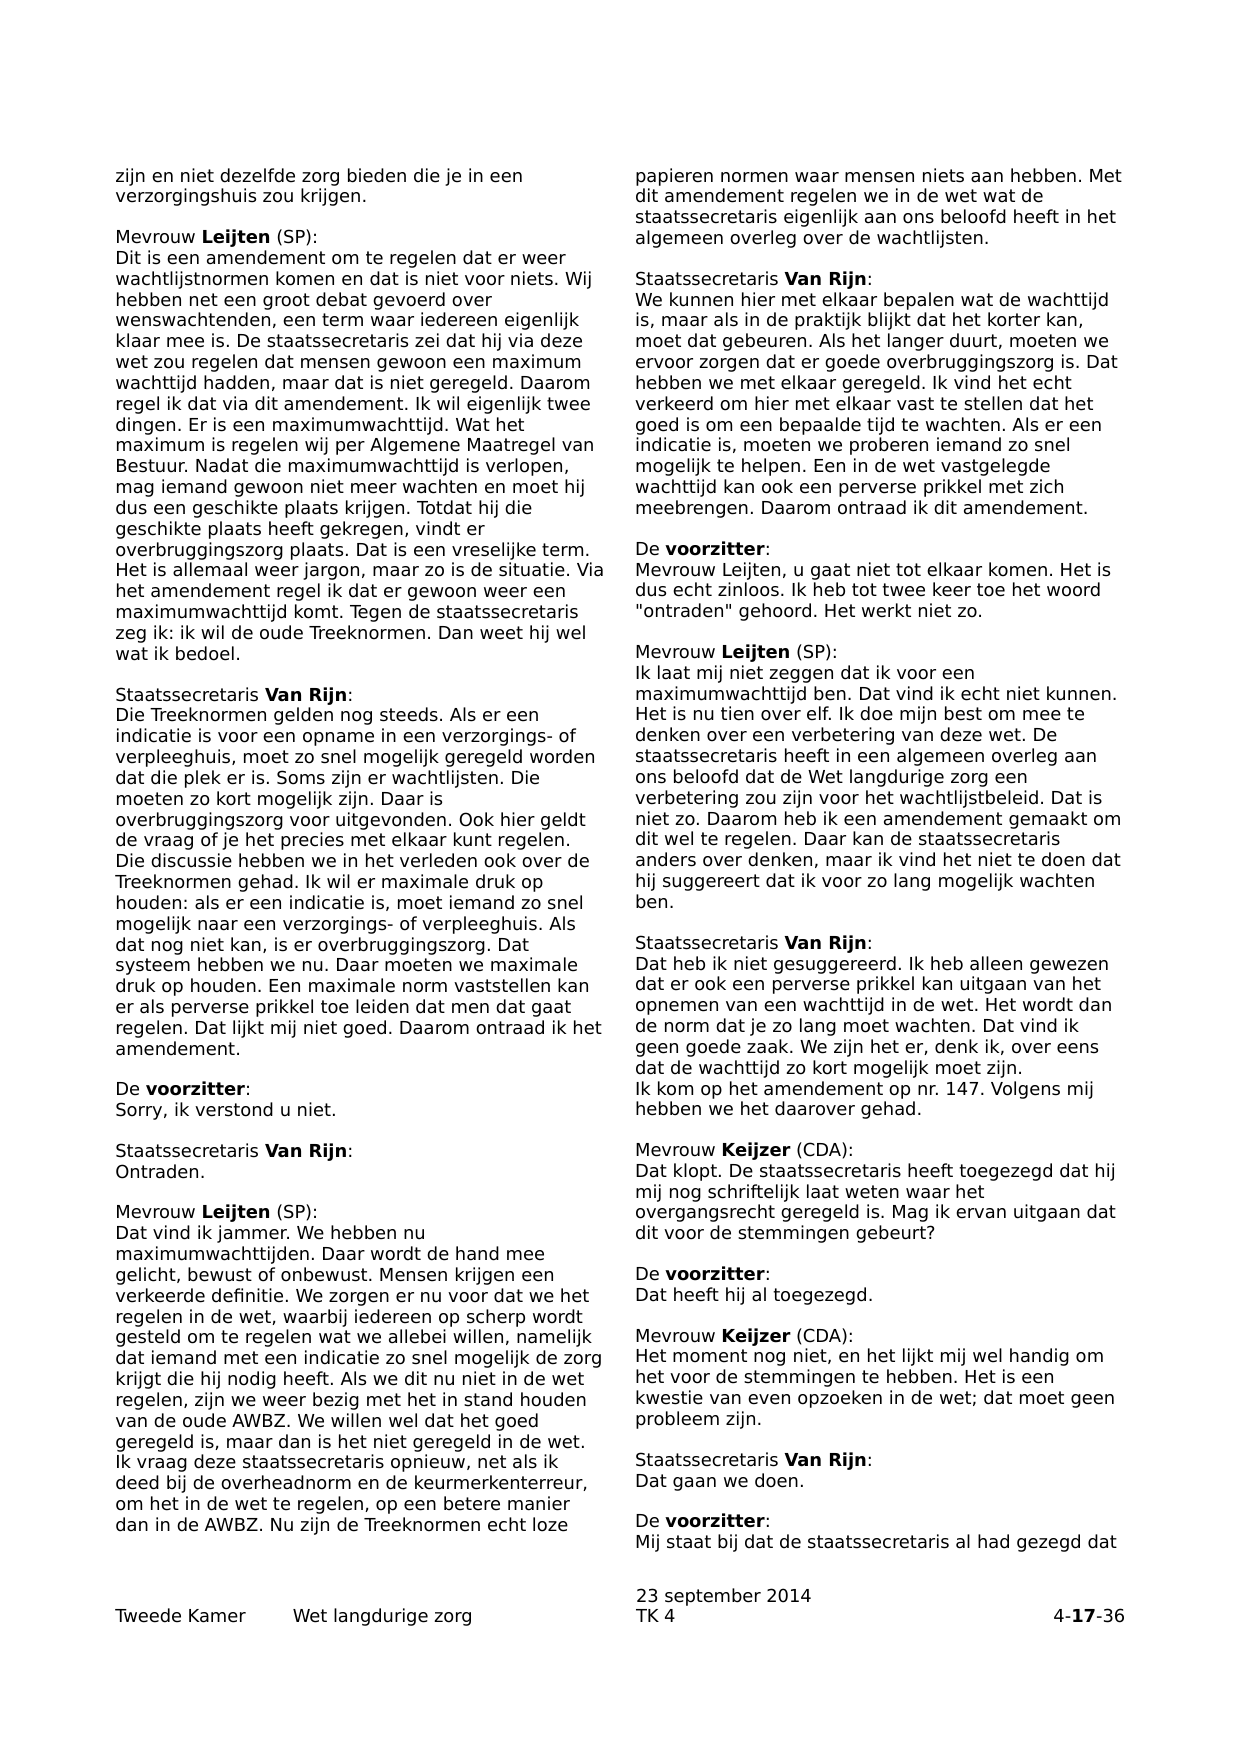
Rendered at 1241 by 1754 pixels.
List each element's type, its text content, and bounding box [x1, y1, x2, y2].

text Sorry, ik verstond u niet. [115, 1100, 605, 1121]
text De voorzitter: [115, 1079, 605, 1100]
text Dat vind ik jammer. We hebben nu maximumwachttijden. Daar wordt de hand mee gelicht, bewust of onbewust. Mensen krijgen een verkeerde definitie. We zorgen er nu voor dat we het regelen in de wet, waarbij iedereen op scherp wordt gesteld om te regelen wat we allebei willen, namelijk dat iemand met een indicatie zo snel mogelijk de zorg krijgt die hij nodig heeft. Als we dit nu niet in de wet regelen, zijn we weer bezig met het in stand houden van de oude AWBZ. We willen wel dat het goed geregeld is, maar dan is het niet geregeld in de wet. Ik vraag deze staatssecretaris opnieuw, net als ik deed bij de overheadnorm en de keurmerkenterreur, om het in de wet te regelen, op een betere manier dan in de AWBZ. Nu zijn de Treeknormen echt loze [115, 1223, 605, 1536]
text Mij staat bij dat de staatssecretaris al had gezegd dat [635, 1532, 1125, 1553]
text Mevrouw Leijten (SP): [115, 227, 605, 248]
text Staatssecretaris Van Rijn: [635, 269, 1125, 289]
text Mevrouw Leijten, u gaat niet tot elkaar komen. Het is dus echt zinloos. Ik heb tot twee keer toe het woord "ontraden" gehoord. Het werkt niet zo. [635, 559, 1125, 622]
text Mevrouw Keijzer (CDA): [635, 1326, 1125, 1346]
text De voorzitter: [635, 1264, 1125, 1285]
text De voorzitter: [635, 1511, 1125, 1532]
text zijn en niet dezelfde zorg bieden die je in een verzorgingshuis zou krijgen. [115, 165, 605, 207]
text Dat klopt. De staatssecretaris heeft toegezegd dat hij mij nog schriftelijk laat weten waar het overgangsrecht geregeld is. Mag ik ervan uitgaan dat dit voor de stemmingen gebeurt? [635, 1161, 1125, 1244]
text Die Treeknormen gelden nog steeds. Als er een indicatie is voor een opname in een verzorgings- of verpleeghuis, moet zo snel mogelijk geregeld worden dat die plek er is. Soms zijn er wachtlijsten. Die moeten zo kort mogelijk zijn. Daar is overbruggingszorg voor uitgevonden. Ook hier geldt de vraag of je het precies met elkaar kunt regelen. Die discussie hebben we in het verleden ook over de Treeknormen gehad. Ik wil er maximale druk op houden: als er een indicatie is, moet iemand zo snel mogelijk naar een verzorgings- of verpleeghuis. Als dat nog niet kan, is er overbruggingszorg. Dat systeem hebben we nu. Daar moeten we maximale druk op houden. Een maximale norm vaststellen kan er als perverse prikkel toe leiden dat men dat gaat regelen. Dat lijkt mij niet goed. Daarom ontraad ik het amendement. [115, 705, 605, 1059]
text We kunnen hier met elkaar bepalen wat de wachttijd is, maar als in de praktijk blijkt dat het korter kan, moet dat gebeuren. Als het langer duurt, moeten we ervoor zorgen dat er goede overbruggingszorg is. Dat hebben we met elkaar geregeld. Ik vind het echt verkeerd om hier met elkaar vast te stellen dat het goed is om een bepaalde tijd te wachten. Als er een indicatie is, moeten we proberen iemand zo snel mogelijk te helpen. Een in de wet vastgelegde wachttijd kan ook een perverse prikkel met zich meebrengen. Daarom ontraad ik dit amendement. [635, 289, 1125, 518]
text Dat heb ik niet gesuggereerd. Ik heb alleen gewezen dat er ook een perverse prikkel kan uitgaan van het opnemen van een wachttijd in de wet. Het wordt dan de norm dat je zo lang moet wachten. Dat vind ik geen goede zaak. We zijn het er, denk ik, over eens dat de wachttijd zo kort mogelijk moet zijn. [635, 953, 1125, 1078]
text Mevrouw Leijten (SP): [115, 1202, 605, 1223]
text Het moment nog niet, en het lijkt mij wel handig om het voor de stemmingen te hebben. Het is een kwestie van even opzoeken in de wet; dat moet geen probleem zijn. [635, 1346, 1125, 1429]
text Dit is een amendement om te regelen dat er weer wachtlijstnormen komen en dat is niet voor niets. Wij hebben net een groot debat gevoerd over wenswachtenden, een term waar iedereen eigenlijk klaar mee is. De staatssecretaris zei dat hij via deze wet zou regelen dat mensen gewoon een maximum wachttijd hadden, maar dat is niet geregeld. Daarom regel ik dat via dit amendement. Ik wil eigenlijk twee dingen. Er is een maximumwachttijd. Wat het maximum is regelen wij per Algemene Maatregel van Bestuur. Nadat die maximumwachttijd is verlopen, mag iemand gewoon niet meer wachten en moet hij dus een geschikte plaats krijgen. Totdat hij die geschikte plaats heeft gekregen, vindt er overbruggingszorg plaats. Dat is een vreselijke term. Het is allemaal weer jargon, maar zo is de situatie. Via het amendement regel ik dat er gewoon weer een maximumwachttijd komt. Tegen de staatssecretaris zeg ik: ik wil de oude Treeknormen. Dan weet hij wel wat ik bedoel. [115, 248, 605, 664]
text Ik kom op het amendement op nr. 147. Volgens mij hebben we het daarover gehad. [635, 1078, 1125, 1120]
text De voorzitter: [635, 538, 1125, 559]
text Dat gaan we doen. [635, 1470, 1125, 1491]
text Ontraden. [115, 1162, 605, 1182]
text Staatssecretaris Van Rijn: [635, 1449, 1125, 1470]
text Ik laat mij niet zeggen dat ik voor een maximumwachttijd ben. Dat vind ik echt niet kunnen. Het is nu tien over elf. Ik doe mijn best om mee te denken over een verbetering van deze wet. De staatssecretaris heeft in een algemeen overleg aan ons beloofd dat de Wet langdurige zorg een verbetering zou zijn voor het wachtlijstbeleid. Dat is niet zo. Daarom heb ik een amendement gemaakt om dit wel te regelen. Daar kan de staatssecretaris anders over denken, maar ik vind het niet te doen dat hij suggereert dat ik voor zo lang mogelijk wachten ben. [635, 662, 1125, 912]
text Dat heeft hij al toegezegd. [635, 1285, 1125, 1306]
text Mevrouw Keijzer (CDA): [635, 1140, 1125, 1161]
text Staatssecretaris Van Rijn: [115, 1141, 605, 1162]
text Staatssecretaris Van Rijn: [115, 684, 605, 705]
text papieren normen waar mensen niets aan hebben. Met dit amendement regelen we in de wet wat de staatssecretaris eigenlijk aan ons beloofd heeft in het algemeen overleg over de wachtlijsten. [635, 165, 1125, 249]
text Mevrouw Leijten (SP): [635, 642, 1125, 662]
text Staatssecretaris Van Rijn: [635, 932, 1125, 953]
